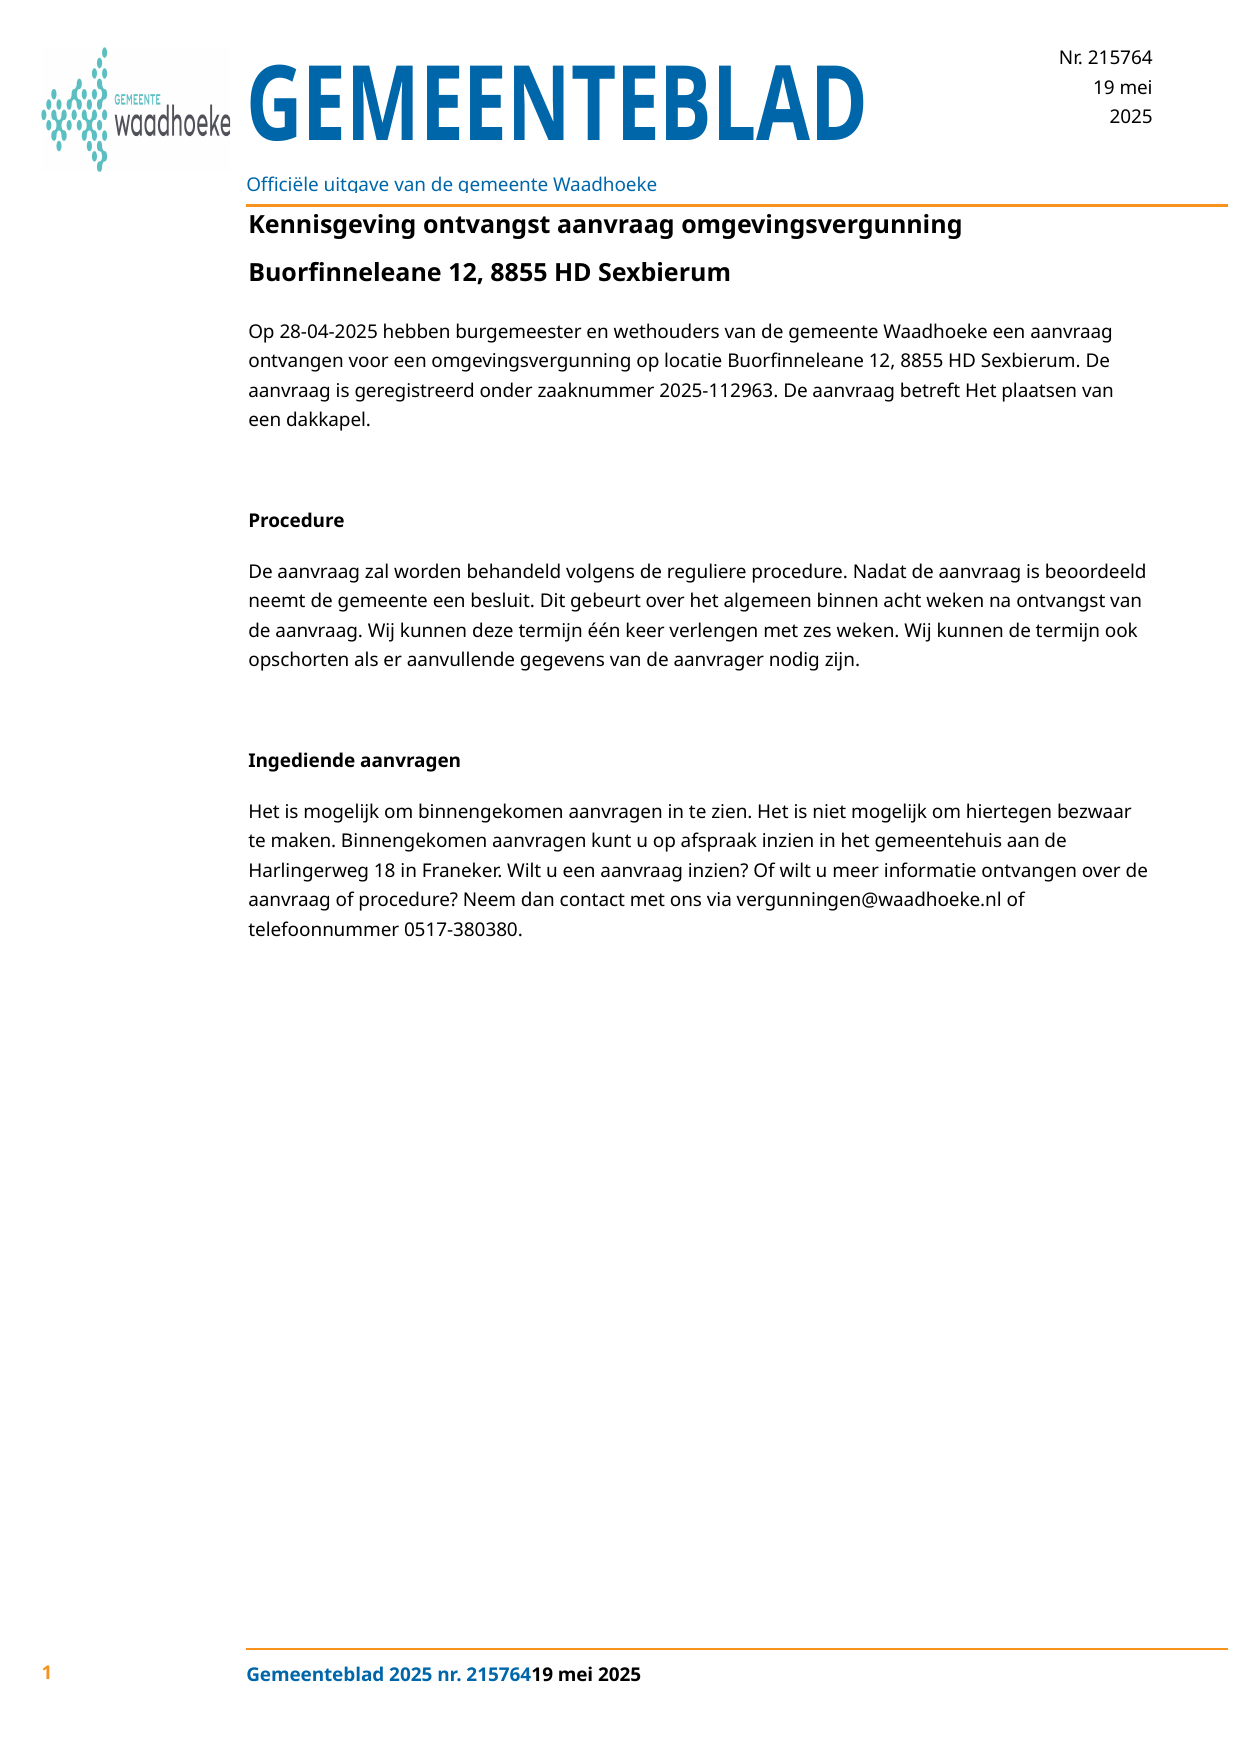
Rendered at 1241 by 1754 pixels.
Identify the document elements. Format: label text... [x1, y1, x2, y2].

text De aanvraag zal worden behandeld volgens de reguliere procedure. Nadat de aanvraag is beoordeeld neemt de gemeente een besluit. Dit gebeurt over het algemeen binnen acht weken na ontvangst van de aanvraag. Wij kunnen deze termijn één keer verlengen met zes weken. Wij kunnen de termijn ook opschorten als er aanvullende gegevens van de aanvrager nodig zijn. [248, 558, 1152, 672]
text Kennisgeving ontvangst aanvraag omgevingsvergunning Buorfinneleane 12, 8855 HD Sexbierum [248, 207, 1152, 288]
text Op 28-04-2025 hebben burgemeester en wethouders van de gemeente Waadhoeke een aanvraag ontvangen voor een omgevingsvergunning op locatie Buorfinneleane 12, 8855 HD Sexbierum. De aanvraag is geregistreerd onder zaaknummer 2025-112963. De aanvraag betreft Het plaatsen van een dakkapel. [248, 318, 1152, 432]
text Het is mogelijk om binnengekomen aanvragen in te zien. Het is niet mogelijk om hiertegen bezwaar te maken. Binnengekomen aanvragen kunt u op afspraak inzien in het gemeentehuis aan de Harlingerweg 18 in Franeker. Wilt u een aanvraag inzien? Of wilt u meer informatie ontvangen over de aanvraag of procedure? Neem dan contact met ons via vergunningen@waadhoeke.nl of telefoonnummer 0517-380380. [248, 798, 1152, 942]
text Ingediende aanvragen [248, 747, 1152, 773]
text Procedure [248, 507, 1152, 533]
picture [41, 47, 231, 172]
